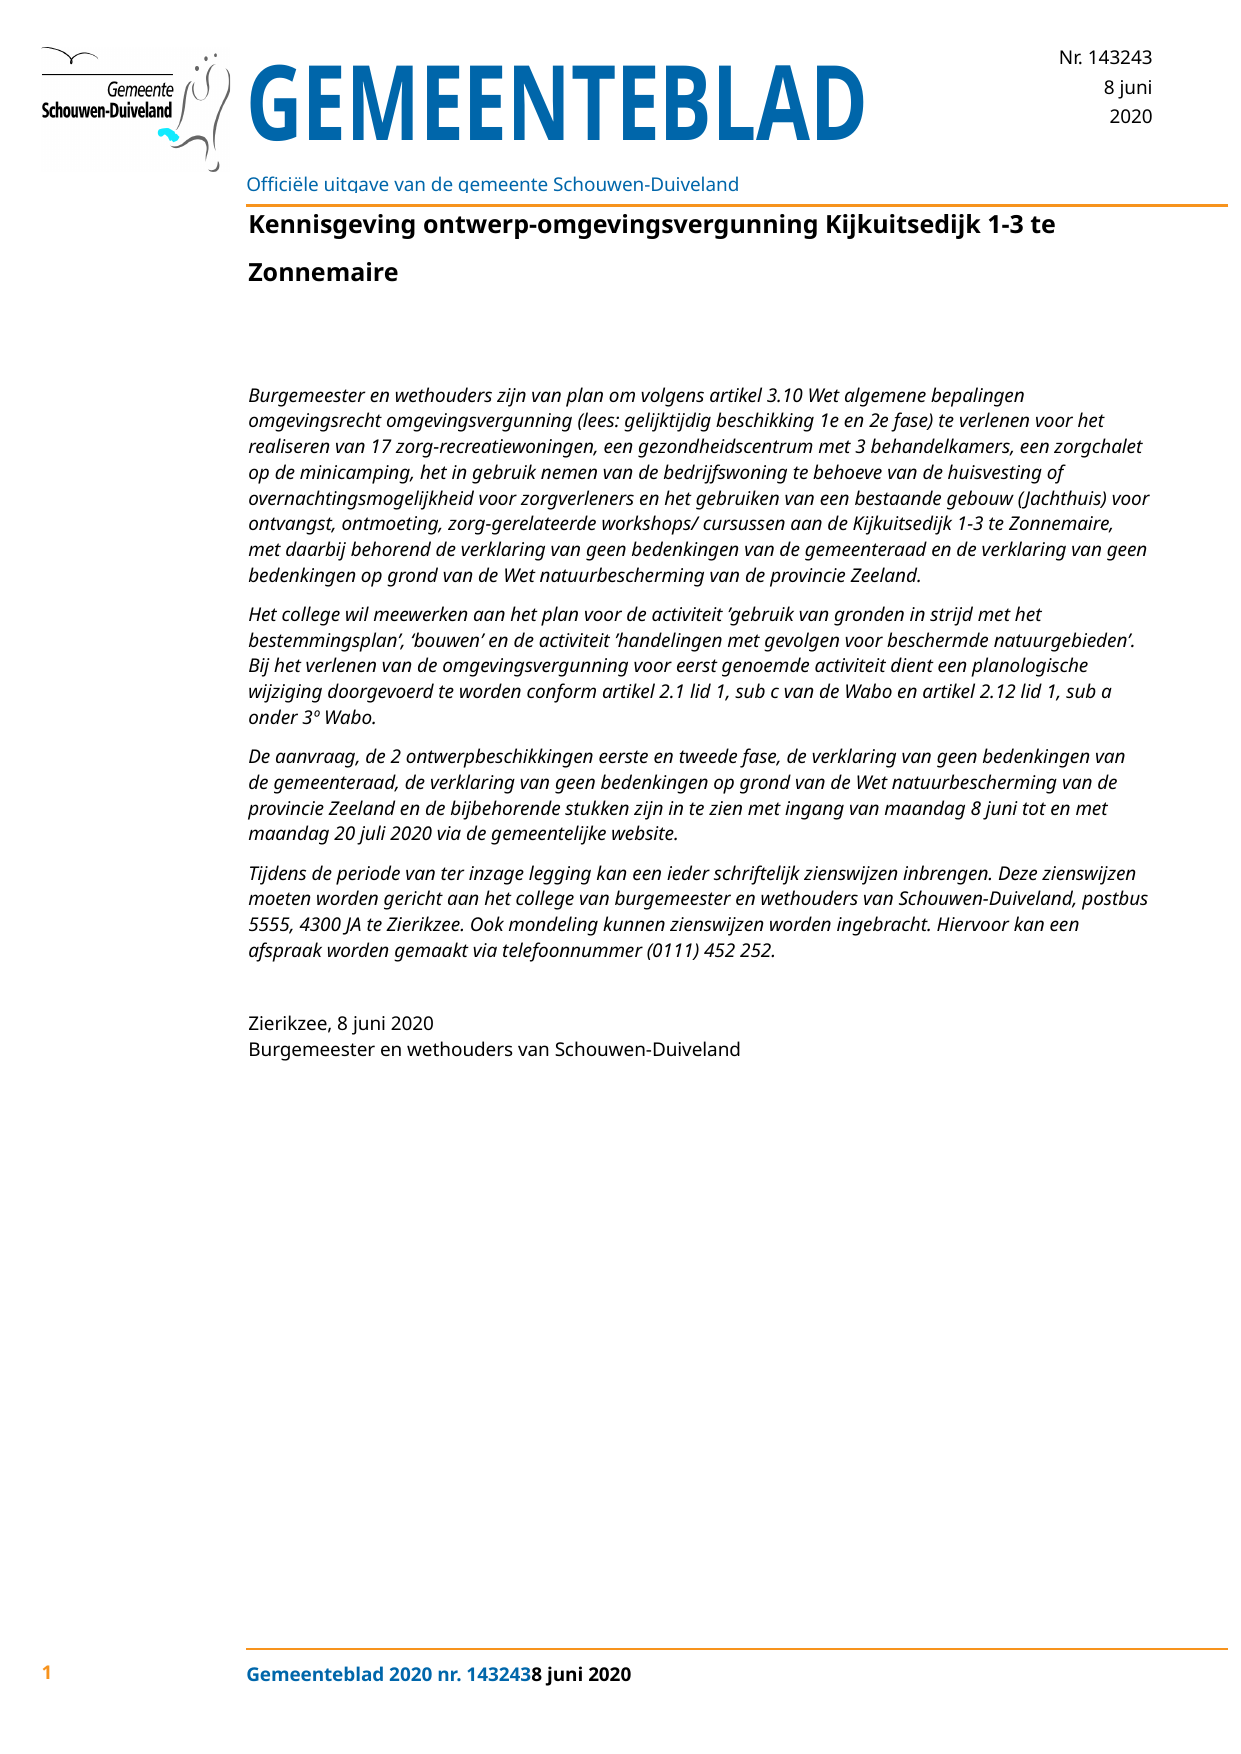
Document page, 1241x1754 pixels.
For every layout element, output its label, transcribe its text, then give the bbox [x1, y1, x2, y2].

text Tijdens de periode van ter inzage legging kan een ieder schriftelijk zienswijzen inbrengen. Deze zienswijzen moeten worden gericht aan het college van burgemeester en wethouders van Schouwen-Duiveland, postbus 5555, 4300 JA te Zierikzee. Ook mondeling kunnen zienswijzen worden ingebracht. Hiervoor kan een afspraak worden gemaakt via telefoonnummer (0111) 452 252. [248, 860, 1152, 963]
text De aanvraag, de 2 ontwerpbeschikkingen eerste en tweede fase, de verklaring van geen bedenkingen van de gemeenteraad, de verklaring van geen bedenkingen op grond van de Wet natuurbescherming van de provincie Zeeland en de bijbehorende stukken zijn in te zien met ingang van maandag 8 juni tot en met maandag 20 juli 2020 via de gemeentelijke website. [248, 743, 1152, 846]
text Burgemeester en wethouders zijn van plan om volgens artikel 3.10 Wet algemene bepalingen omgevingsrecht omgevingsvergunning (lees: gelijktijdig beschikking 1e en 2e fase) te verlenen voor het realiseren van 17 zorg-recreatiewoningen, een gezondheidscentrum met 3 behandelkamers, een zorgchalet op de minicamping, het in gebruik nemen van de bedrijfswoning te behoeve van de huisvesting of overnachtingsmogelijkheid voor zorgverleners en het gebruiken van een bestaande gebouw (Jachthuis) voor ontvangst, ontmoeting, zorg-gerelateerde workshops/ cursussen aan de Kijkuitsedijk 1-3 te Zonnemaire, met daarbij behorend de verklaring van geen bedenkingen van de gemeenteraad en de verklaring van geen bedenkingen op grond van de Wet natuurbescherming van de provincie Zeeland. [248, 382, 1152, 588]
text Burgemeester en wethouders van Schouwen-Duiveland [248, 1036, 1152, 1062]
picture [41, 47, 231, 172]
text Zierikzee, 8 juni 2020 [248, 1011, 1152, 1036]
text Het college wil meewerken aan het plan voor de activiteit ’gebruik van gronden in strijd met het bestemmingsplan’, ‘bouwen’ en de activiteit ’handelingen met gevolgen voor beschermde natuurgebieden’. Bij het verlenen van de omgevingsvergunning voor eerst genoemde activiteit dient een planologische wijziging doorgevoerd te worden conform artikel 2.1 lid 1, sub c van de Wabo en artikel 2.12 lid 1, sub a onder 3º Wabo. [248, 601, 1152, 730]
text Kennisgeving ontwerp-omgevingsvergunning Kijkuitsedijk 1-3 te Zonnemaire [248, 207, 1152, 288]
